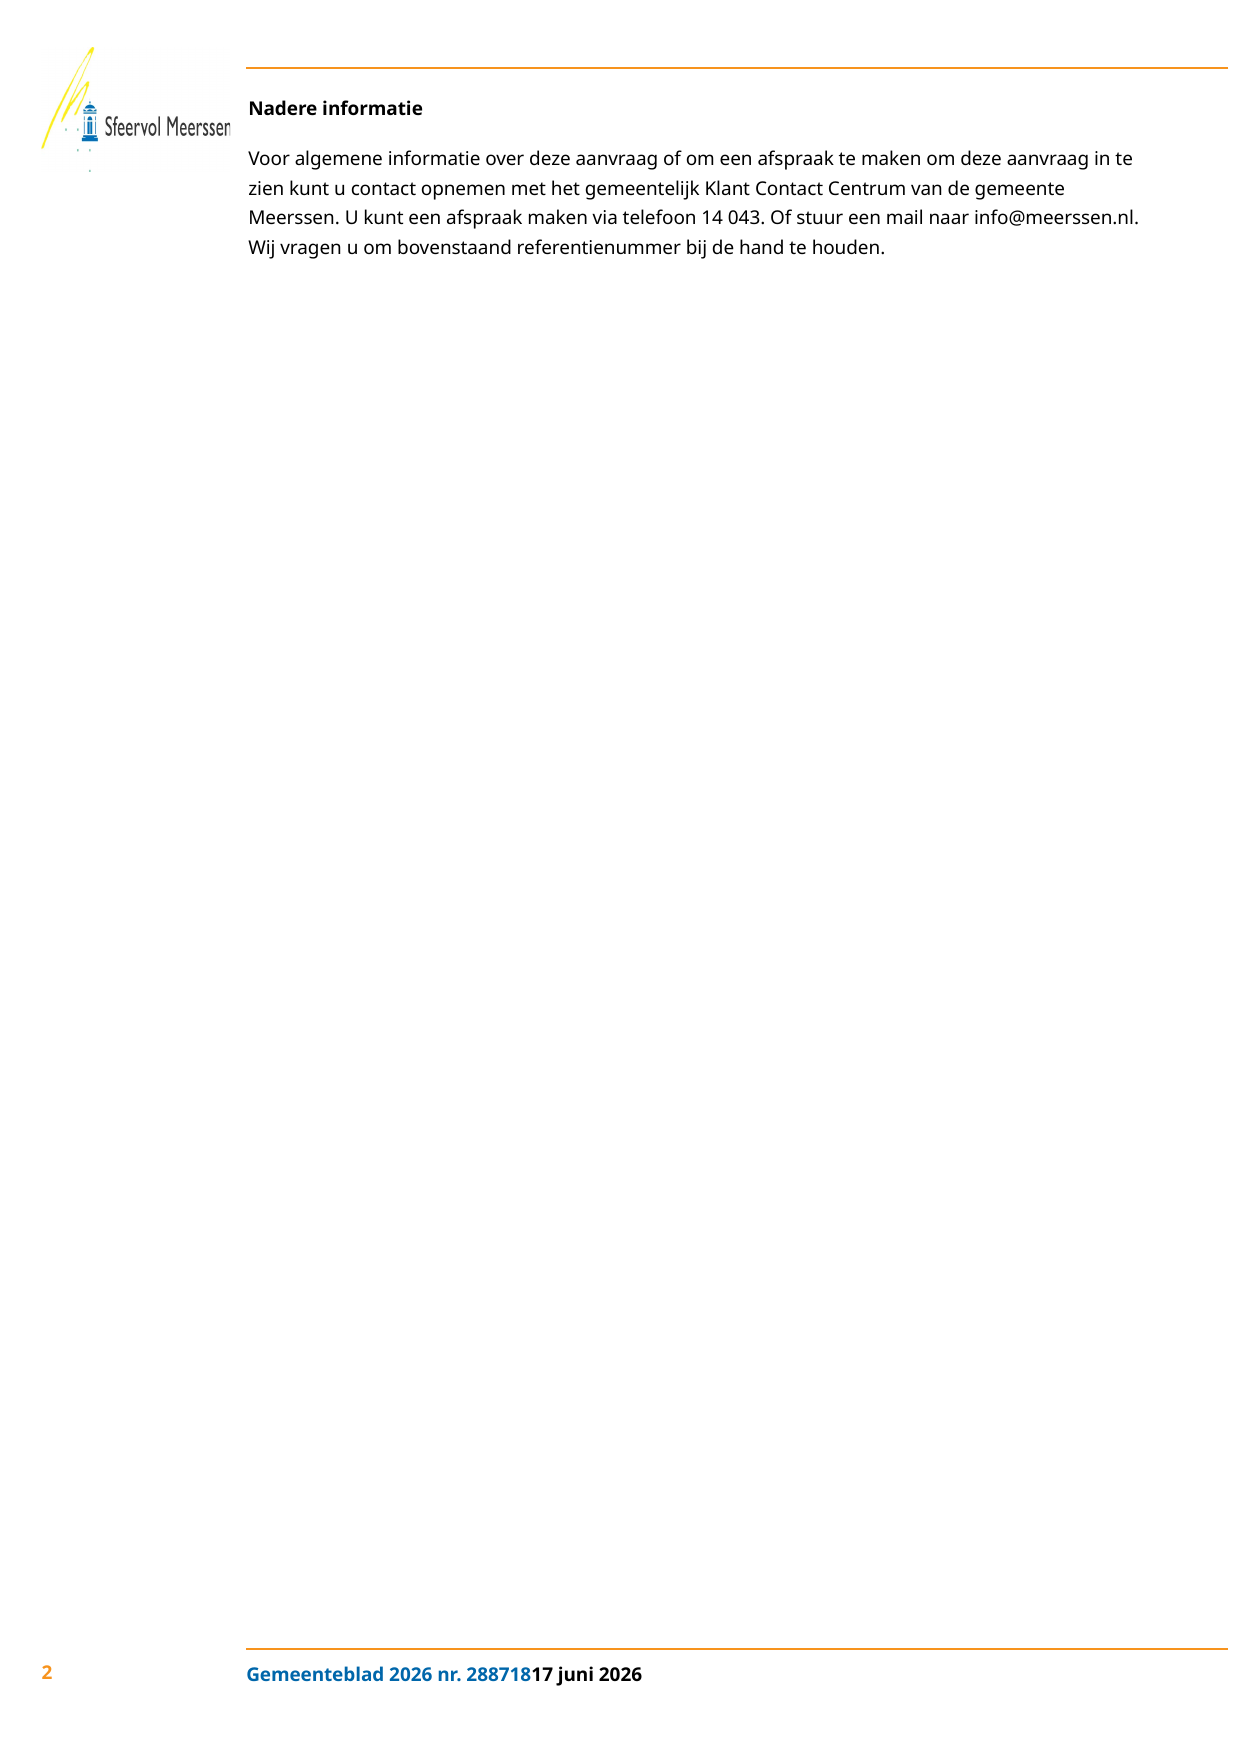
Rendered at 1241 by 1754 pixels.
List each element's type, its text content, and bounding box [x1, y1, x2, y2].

text Voor algemene informatie over deze aanvraag of om een afspraak te maken om deze aanvraag in te zien kunt u contact opnemen met het gemeentelijk Klant Contact Centrum van de gemeente Meerssen. U kunt een afspraak maken via telefoon 14 043. Of stuur een mail naar info@meerssen.nl. Wij vragen u om bovenstaand referentienummer bij de hand te houden. [248, 145, 1152, 260]
picture [41, 47, 231, 172]
text Nadere informatie [248, 95, 1152, 121]
